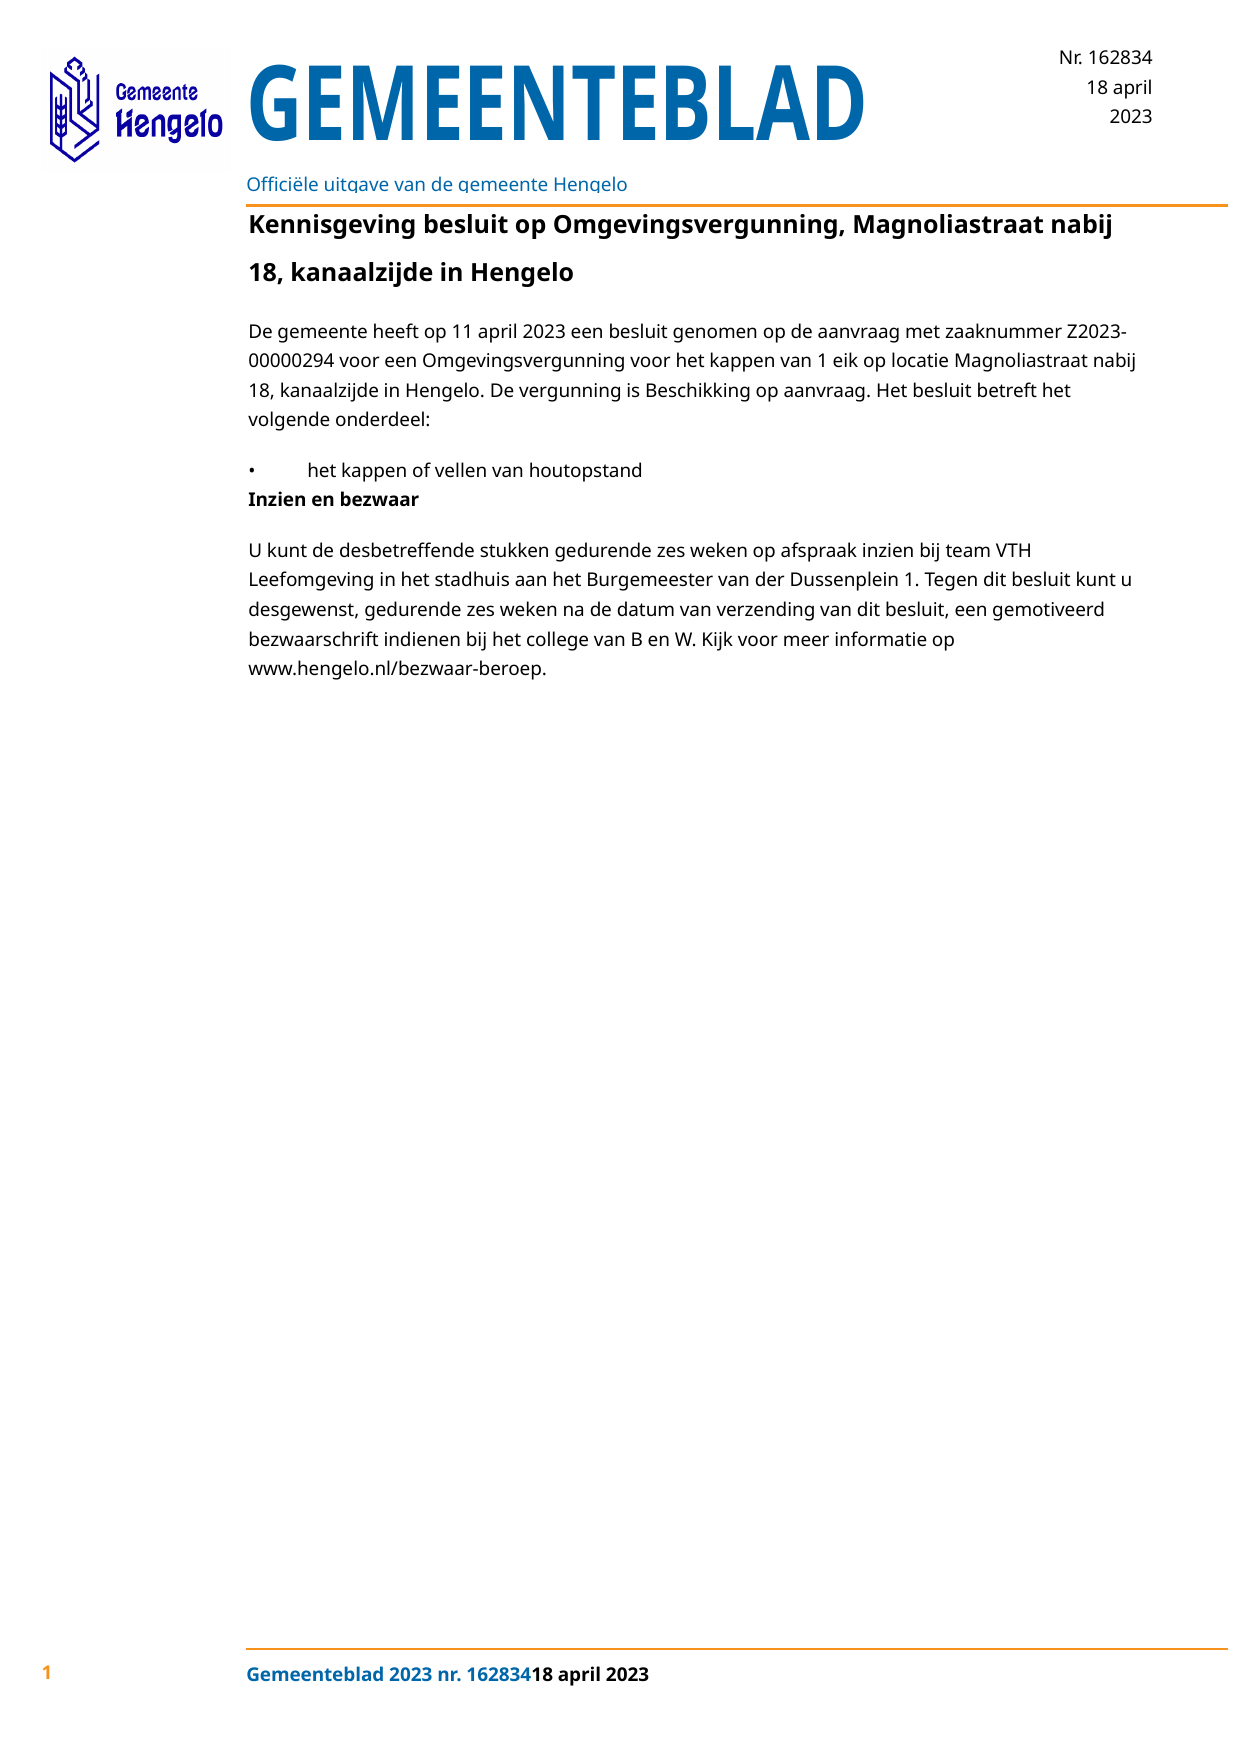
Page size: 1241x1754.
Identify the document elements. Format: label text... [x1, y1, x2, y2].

text Kennisgeving besluit op Omgevingsvergunning, Magnoliastraat nabij 18, kanaalzijde in Hengelo [248, 207, 1152, 288]
list het kappen of vellen van houtopstand [248, 457, 1152, 483]
picture [41, 47, 231, 172]
text Inzien en bezwaar [248, 487, 1152, 512]
text U kunt de desbetreffende stukken gedurende zes weken op afspraak inzien bij team VTH Leefomgeving in het stadhuis aan het Burgemeester van der Dussenplein 1. Tegen dit besluit kunt u desgewenst, gedurende zes weken na de datum van verzending van dit besluit, een gemotiveerd bezwaarschrift indienen bij het college van B en W. Kijk voor meer informatie op www.hengelo.nl/bezwaar-beroep. [248, 537, 1152, 681]
text De gemeente heeft op 11 april 2023 een besluit genomen op de aanvraag met zaaknummer Z2023-00000294 voor een Omgevingsvergunning voor het kappen van 1 eik op locatie Magnoliastraat nabij 18, kanaalzijde in Hengelo. De vergunning is Beschikking op aanvraag. Het besluit betreft het volgende onderdeel: [248, 318, 1152, 432]
